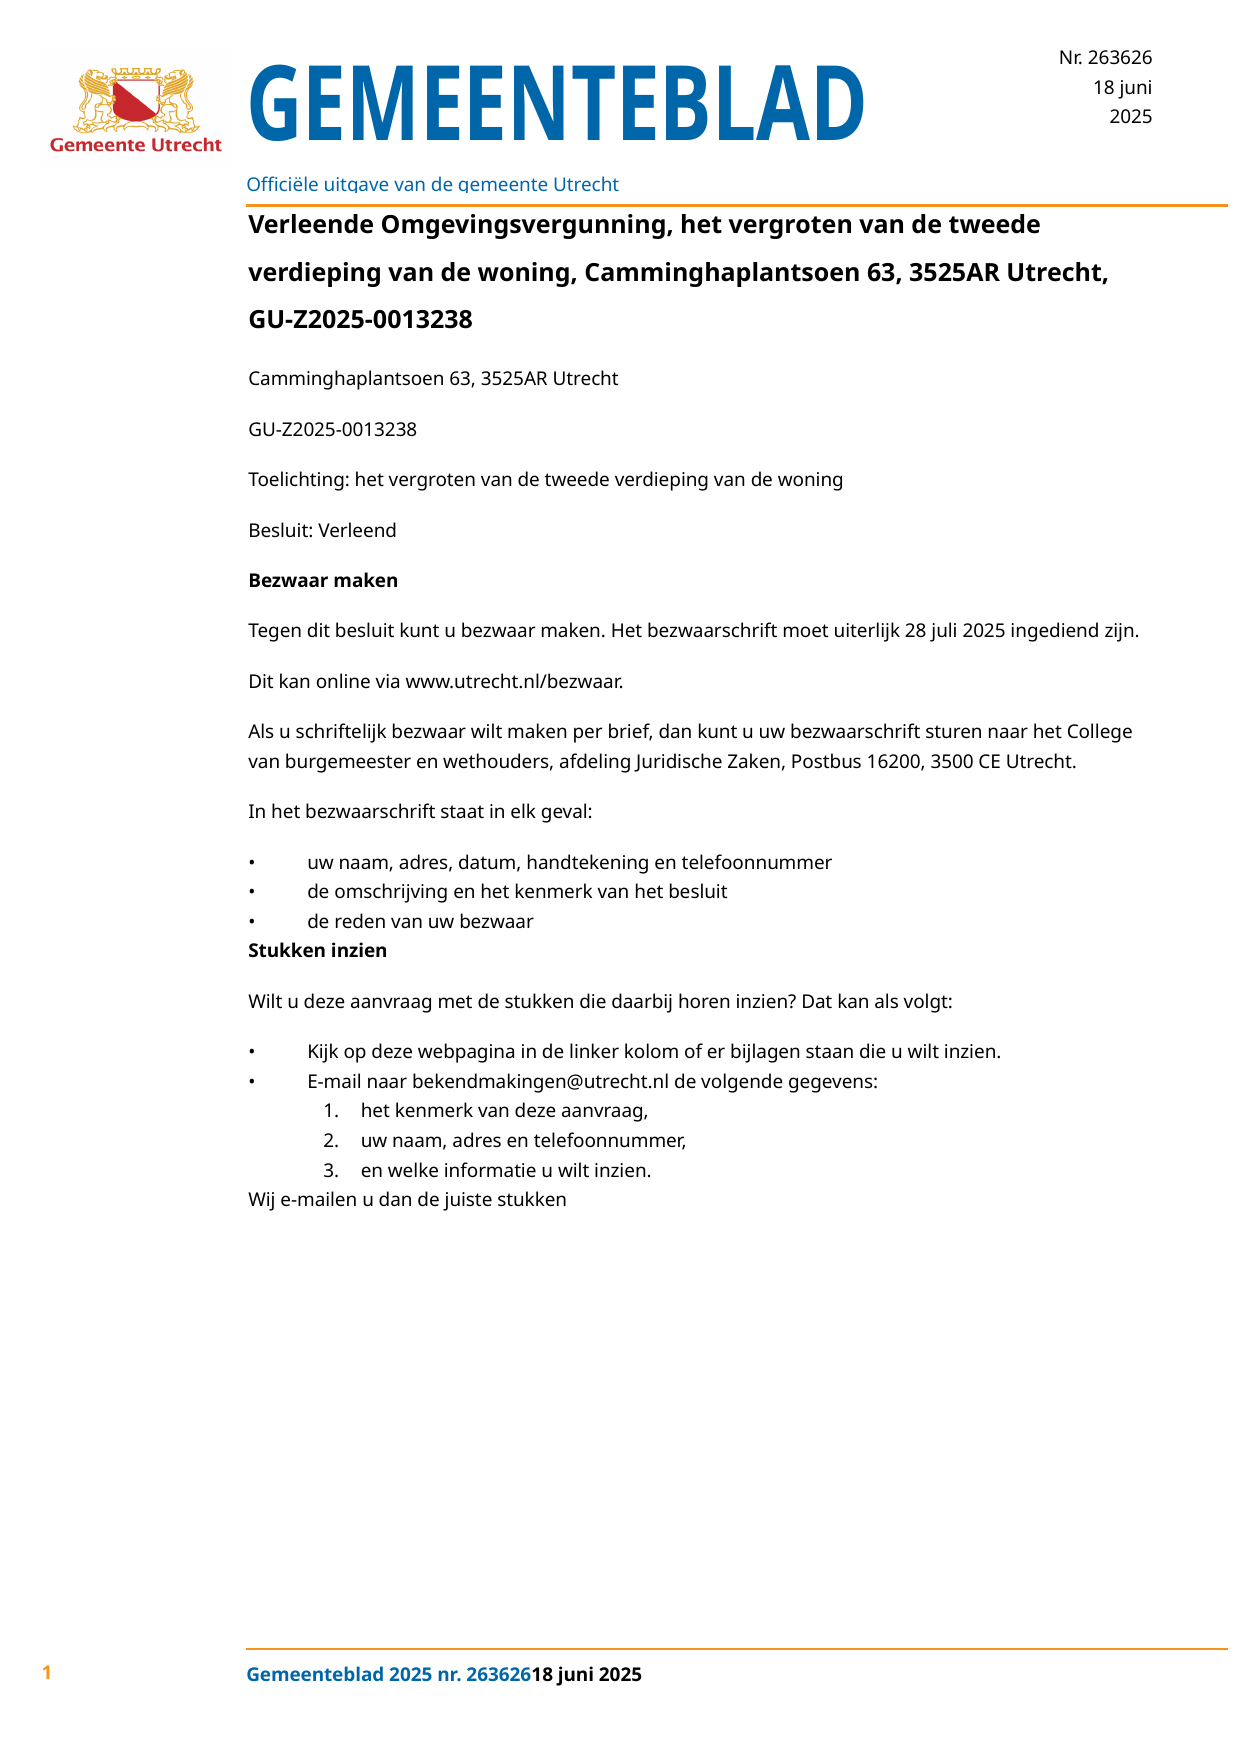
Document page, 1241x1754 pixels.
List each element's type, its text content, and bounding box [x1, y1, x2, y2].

list de omschrijving en het kenmerk van het besluit [248, 878, 1152, 904]
text Tegen dit besluit kunt u bezwaar maken. Het bezwaarschrift moet uiterlijk 28 juli 2025 ingediend zijn. [248, 618, 1152, 643]
picture [41, 47, 231, 172]
text Wij e-mailen u dan de juiste stukken [248, 1186, 1152, 1212]
text In het bezwaarschrift staat in elk geval: [248, 798, 1152, 824]
text Dit kan online via www.utrecht.nl/bezwaar. [248, 668, 1152, 694]
text Besluit: Verleend [248, 517, 1152, 542]
list en welke informatie u wilt inzien. [323, 1157, 1152, 1182]
list uw naam, adres, datum, handtekening en telefoonnummer [248, 849, 1152, 874]
list uw naam, adres en telefoonnummer, [323, 1127, 1152, 1153]
text GU-Z2025-0013238 [248, 416, 1152, 442]
text Wilt u deze aanvraag met de stukken die daarbij horen inzien? Dat kan als volgt: [248, 988, 1152, 1014]
text Camminghaplantsoen 63, 3525AR Utrecht [248, 366, 1152, 391]
text Toelichting: het vergroten van de tweede verdieping van de woning [248, 466, 1152, 492]
text Stukken inzien [248, 938, 1152, 963]
text Bezwaar maken [248, 567, 1152, 593]
list Kijk op deze webpagina in de linker kolom of er bijlagen staan die u wilt inzien. [248, 1038, 1152, 1064]
list de reden van uw bezwaar [248, 908, 1152, 934]
text Verleende Omgevingsvergunning, het vergroten van de tweede verdieping van de woning, Camminghaplantsoen 63, 3525AR Utrecht, GU-Z2025-0013238 [248, 207, 1152, 336]
list E-mail naar bekendmakingen@utrecht.nl de volgende gegevens: [248, 1068, 1152, 1094]
list het kenmerk van deze aanvraag, [323, 1098, 1152, 1123]
text Als u schriftelijk bezwaar wilt maken per brief, dan kunt u uw bezwaarschrift sturen naar het College van burgemeester en wethouders, afdeling Juridische Zaken, Postbus 16200, 3500 CE Utrecht. [248, 718, 1152, 774]
